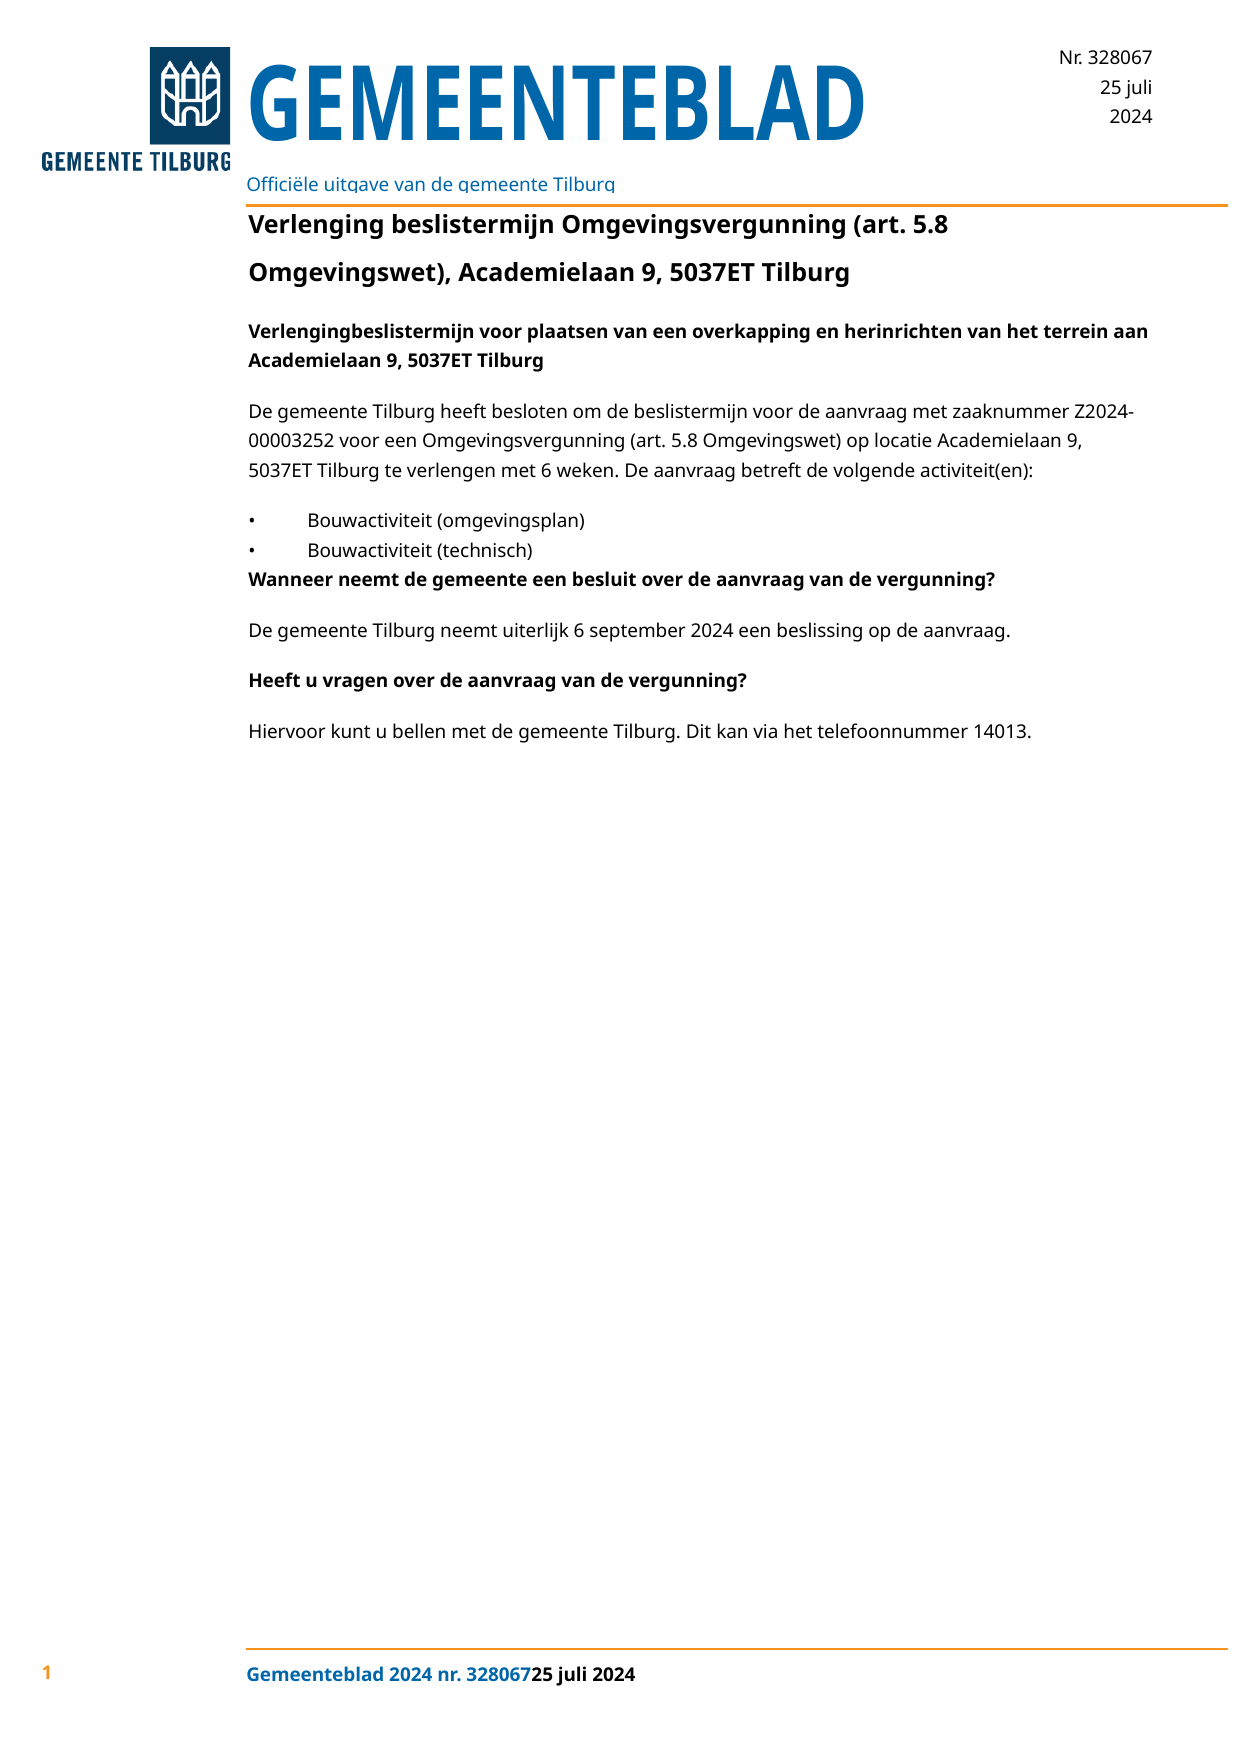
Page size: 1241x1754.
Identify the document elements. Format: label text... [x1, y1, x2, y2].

text Heeft u vragen over de aanvraag van de vergunning? [248, 667, 1152, 693]
text De gemeente Tilburg heeft besloten om de beslistermijn voor de aanvraag met zaaknummer Z2024-00003252 voor een Omgevingsvergunning (art. 5.8 Omgevingswet) op locatie Academielaan 9, 5037ET Tilburg te verlengen met 6 weken. De aanvraag betreft de volgende activiteit(en): [248, 398, 1152, 483]
text Verlenging beslistermijn Omgevingsvergunning (art. 5.8 Omgevingswet), Academielaan 9, 5037ET Tilburg [248, 207, 1152, 288]
text De gemeente Tilburg neemt uiterlijk 6 september 2024 een beslissing op de aanvraag. [248, 617, 1152, 643]
text Wanneer neemt de gemeente een besluit over de aanvraag van de vergunning? [248, 567, 1152, 592]
picture [41, 47, 231, 172]
list Bouwactiviteit (technisch) [248, 537, 1152, 563]
list Bouwactiviteit (omgevingsplan) [248, 507, 1152, 533]
text Verlengingbeslistermijn voor plaatsen van een overkapping en herinrichten van het terrein aan Academielaan 9, 5037ET Tilburg [248, 318, 1152, 373]
text Hiervoor kunt u bellen met de gemeente Tilburg. Dit kan via het telefoonnummer 14013. [248, 718, 1152, 744]
